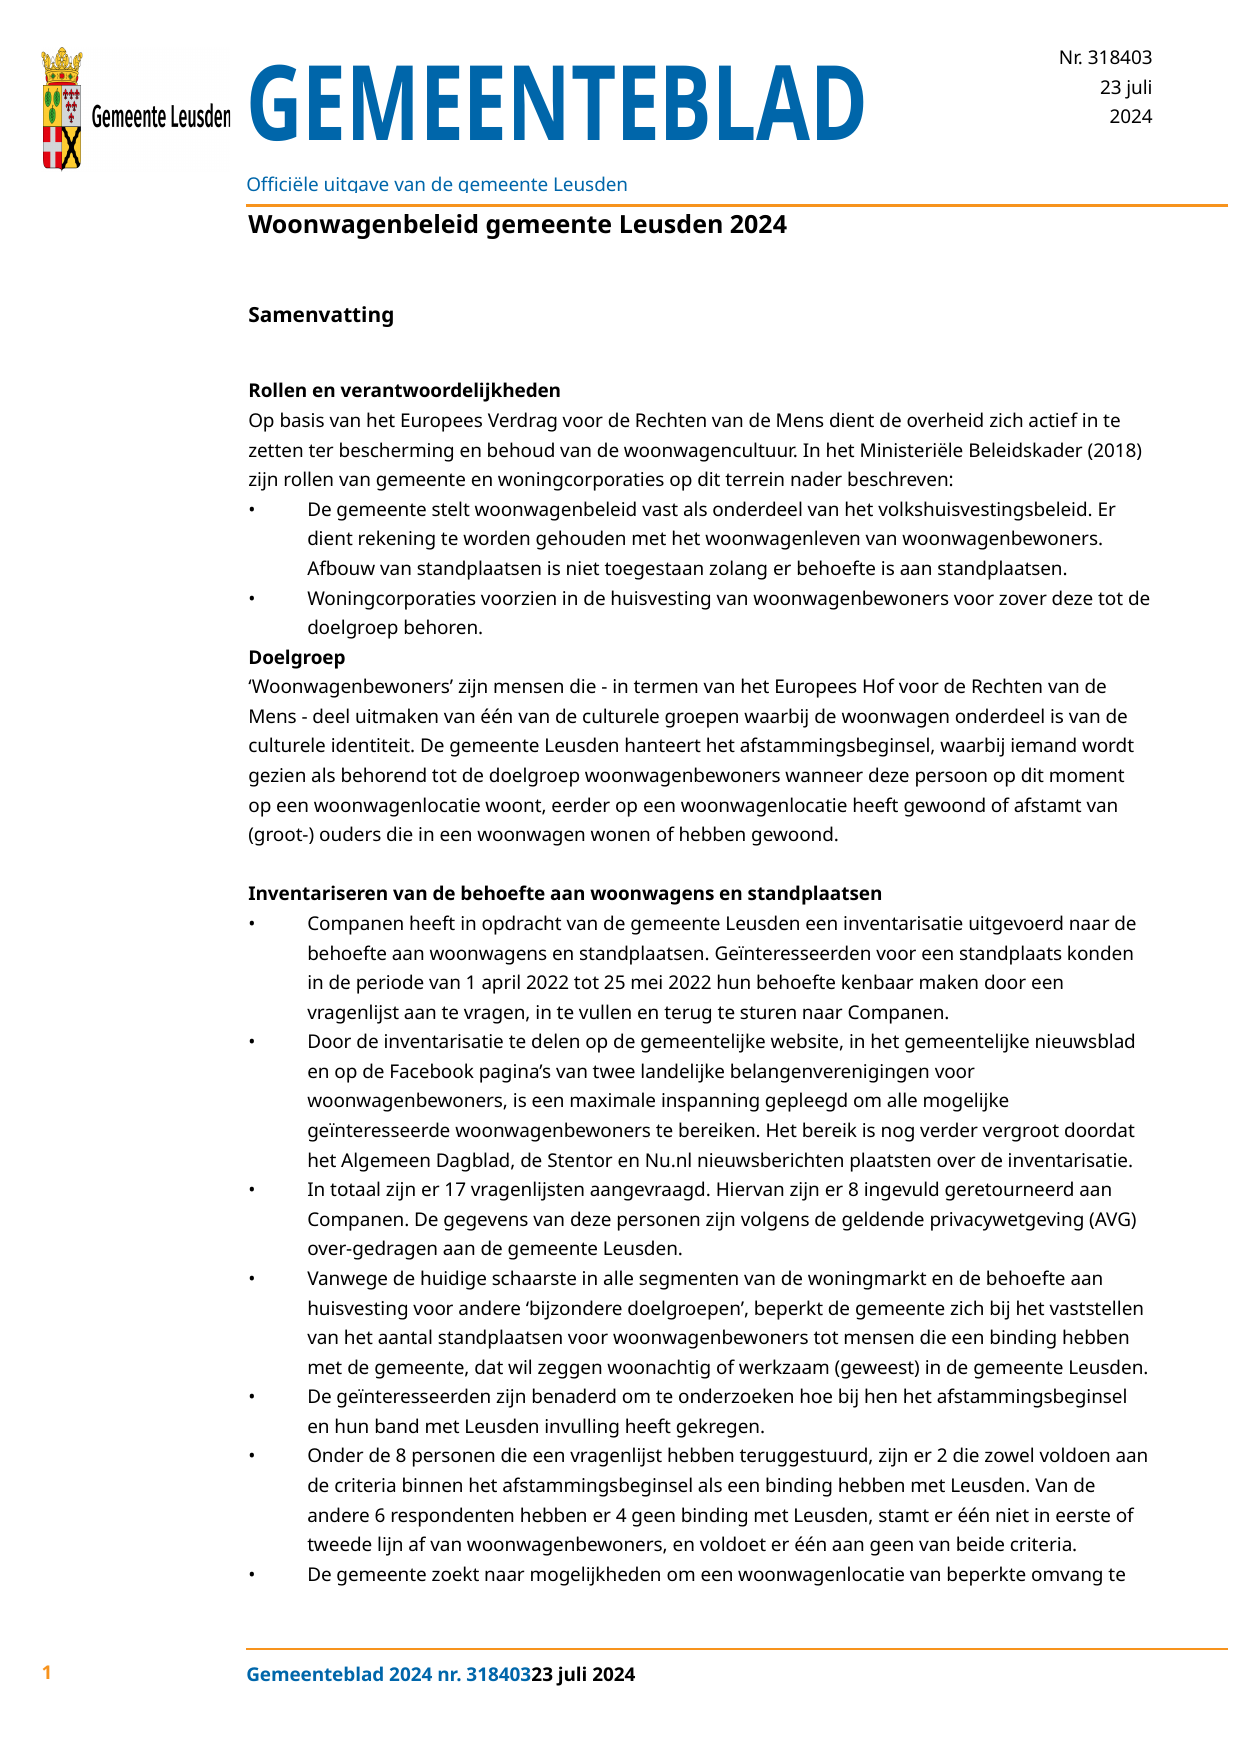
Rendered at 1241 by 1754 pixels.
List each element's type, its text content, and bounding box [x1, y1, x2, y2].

list De geïnteresseerden zijn benaderd om te onderzoeken hoe bij hen het afstammingsbeginsel en hun band met Leusden invulling heeft gekregen. [248, 1383, 1152, 1439]
picture [41, 47, 231, 172]
text Rollen en verantwoordelijkheden [248, 378, 1152, 403]
text Inventariseren van de behoefte aan woonwagens en standplaatsen [248, 881, 1152, 906]
list In totaal zijn er 17 vragenlijsten aangevraagd. Hiervan zijn er 8 ingevuld geretourneerd aan Companen. De gegevens van deze personen zijn volgens de geldende privacywetgeving (AVG) over-gedragen aan de gemeente Leusden. [248, 1176, 1152, 1261]
list Companen heeft in opdracht van de gemeente Leusden een inventarisatie uitgevoerd naar de behoefte aan woonwagens en standplaatsen. Geïnteresseerden voor een standplaats konden in de periode van 1 april 2022 tot 25 mei 2022 hun behoefte kenbaar maken door een vragenlijst aan te vragen, in te vullen en terug te sturen naar Companen. [248, 910, 1152, 1024]
text Woonwagenbeleid gemeente Leusden 2024 [248, 207, 1152, 241]
text Doelgroep [248, 644, 1152, 669]
text Samenvatting [248, 300, 1152, 328]
list Vanwege de huidige schaarste in alle segmenten van de woningmarkt en de behoefte aan huisvesting voor andere ‘bijzondere doelgroepen’, beperkt de gemeente zich bij het vaststellen van het aantal standplaatsen voor woonwagenbewoners tot mensen die een binding hebben met de gemeente, dat wil zeggen woonachtig of werkzaam (geweest) in de gemeente Leusden. [248, 1265, 1152, 1379]
list De gemeente zoekt naar mogelijkheden om een woonwagenlocatie van beperkte omvang te [248, 1561, 1152, 1587]
text ‘Woonwagenbewoners’ zijn mensen die - in termen van het Europees Hof voor de Rechten van de Mens - deel uitmaken van één van de culturele groepen waarbij de woonwagen onderdeel is van de culturele identiteit. De gemeente Leusden hanteert het afstammingsbeginsel, waarbij iemand wordt gezien als behorend tot de doelgroep woonwagenbewoners wanneer deze persoon op dit moment op een woonwagenlocatie woont, eerder op een woonwagenlocatie heeft gewoond of afstamt van (groot-) ouders die in een woonwagen wonen of hebben gewoond. [248, 673, 1152, 847]
list Door de inventarisatie te delen op de gemeentelijke website, in het gemeentelijke nieuwsblad en op de Facebook pagina’s van twee landelijke belangenverenigingen voor woonwagenbewoners, is een maximale inspanning gepleegd om alle mogelijke geïnteresseerde woonwagenbewoners te bereiken. Het bereik is nog verder vergroot doordat het Algemeen Dagblad, de Stentor en Nu.nl nieuwsberichten plaatsten over de inventarisatie. [248, 1028, 1152, 1172]
list Onder de 8 personen die een vragenlijst hebben teruggestuurd, zijn er 2 die zowel voldoen aan de criteria binnen het afstammingsbeginsel als een binding hebben met Leusden. Van de andere 6 respondenten hebben er 4 geen binding met Leusden, stamt er één niet in eerste of tweede lijn af van woonwagenbewoners, en voldoet er één aan geen van beide criteria. [248, 1443, 1152, 1557]
text Op basis van het Europees Verdrag voor de Rechten van de Mens dient de overheid zich actief in te zetten ter bescherming en behoud van de woonwagencultuur. In het Ministeriële Beleidskader (2018) zijn rollen van gemeente en woningcorporaties op dit terrein nader beschreven: [248, 407, 1152, 492]
list De gemeente stelt woonwagenbeleid vast als onderdeel van het volkshuisvestingsbeleid. Er dient rekening te worden gehouden met het woonwagenleven van woonwagenbewoners. Afbouw van standplaatsen is niet toegestaan zolang er behoefte is aan standplaatsen. [248, 496, 1152, 581]
list Woningcorporaties voorzien in de huisvesting van woonwagenbewoners voor zover deze tot de doelgroep behoren. [248, 585, 1152, 640]
